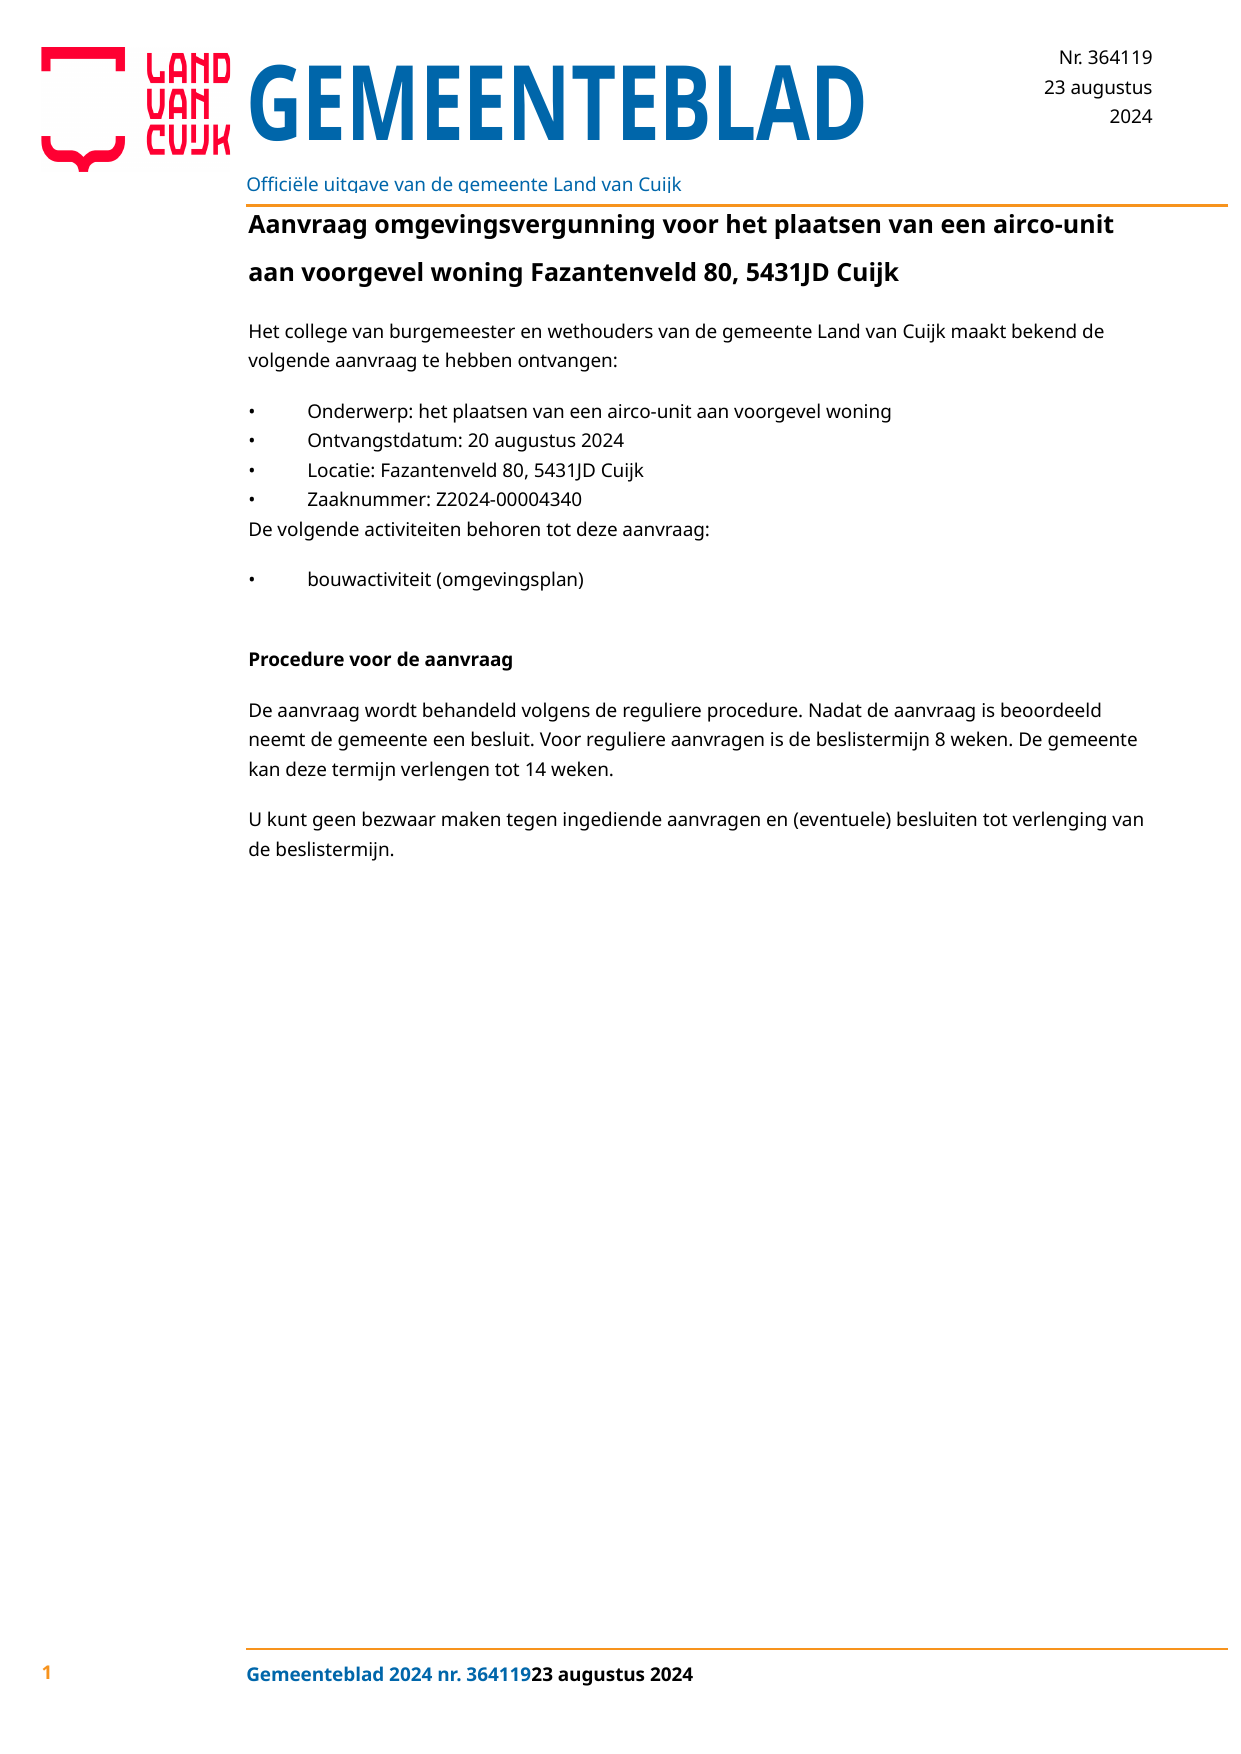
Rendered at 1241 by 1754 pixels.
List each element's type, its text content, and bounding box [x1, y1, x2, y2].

text Het college van burgemeester en wethouders van de gemeente Land van Cuijk maakt bekend de volgende aanvraag te hebben ontvangen: [248, 318, 1152, 373]
list bouwactiviteit (omgevingsplan) [248, 567, 1152, 592]
text Procedure voor de aanvraag [248, 647, 1152, 672]
list Ontvangstdatum: 20 augustus 2024 [248, 427, 1152, 453]
text U kunt geen bezwaar maken tegen ingediende aanvragen en (eventuele) besluiten tot verlenging van de beslistermijn. [248, 807, 1152, 862]
list Zaaknummer: Z2024-00004340 [248, 487, 1152, 512]
picture [41, 47, 231, 172]
list Onderwerp: het plaatsen van een airco-unit aan voorgevel woning [248, 398, 1152, 424]
list Locatie: Fazantenveld 80, 5431JD Cuijk [248, 457, 1152, 483]
text De aanvraag wordt behandeld volgens de reguliere procedure. Nadat de aanvraag is beoordeeld neemt de gemeente een besluit. Voor reguliere aanvragen is de beslistermijn 8 weken. De gemeente kan deze termijn verlengen tot 14 weken. [248, 697, 1152, 782]
text Aanvraag omgevingsvergunning voor het plaatsen van een airco-unit aan voorgevel woning Fazantenveld 80, 5431JD Cuijk [248, 207, 1152, 288]
text De volgende activiteiten behoren tot deze aanvraag: [248, 516, 1152, 542]
